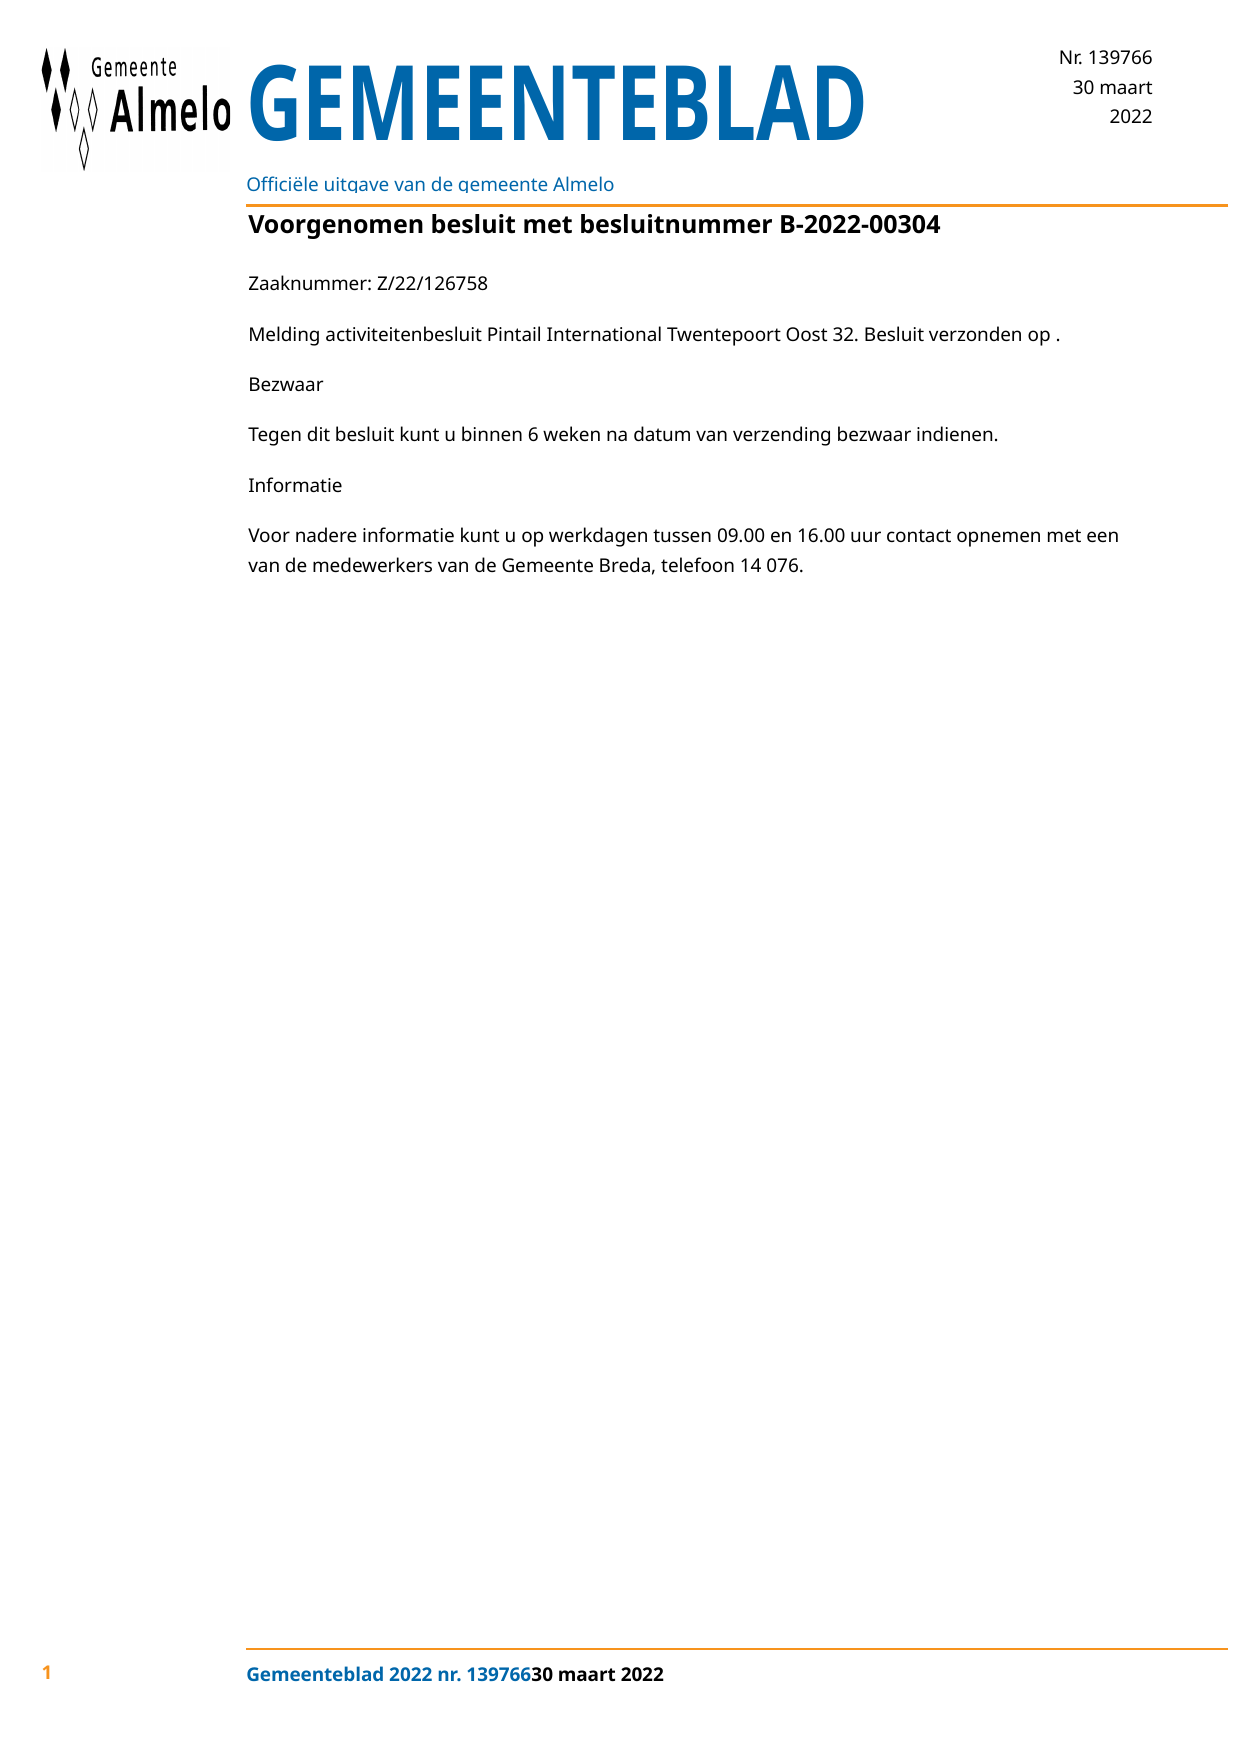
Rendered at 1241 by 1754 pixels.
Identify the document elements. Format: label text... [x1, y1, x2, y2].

picture [41, 47, 231, 172]
text Bezwaar [248, 371, 1152, 397]
text Melding activiteitenbesluit Pintail International Twentepoort Oost 32. Besluit verzonden op . [248, 321, 1152, 346]
text Zaaknummer: Z/22/126758 [248, 270, 1152, 296]
text Tegen dit besluit kunt u binnen 6 weken na datum van verzending bezwaar indienen. [248, 422, 1152, 447]
text Voor nadere informatie kunt u op werkdagen tussen 09.00 en 16.00 uur contact opnemen met een van de medewerkers van de Gemeente Breda, telefoon 14 076. [248, 522, 1152, 578]
text Voorgenomen besluit met besluitnummer B-2022-00304 [248, 207, 1152, 241]
text Informatie [248, 472, 1152, 498]
